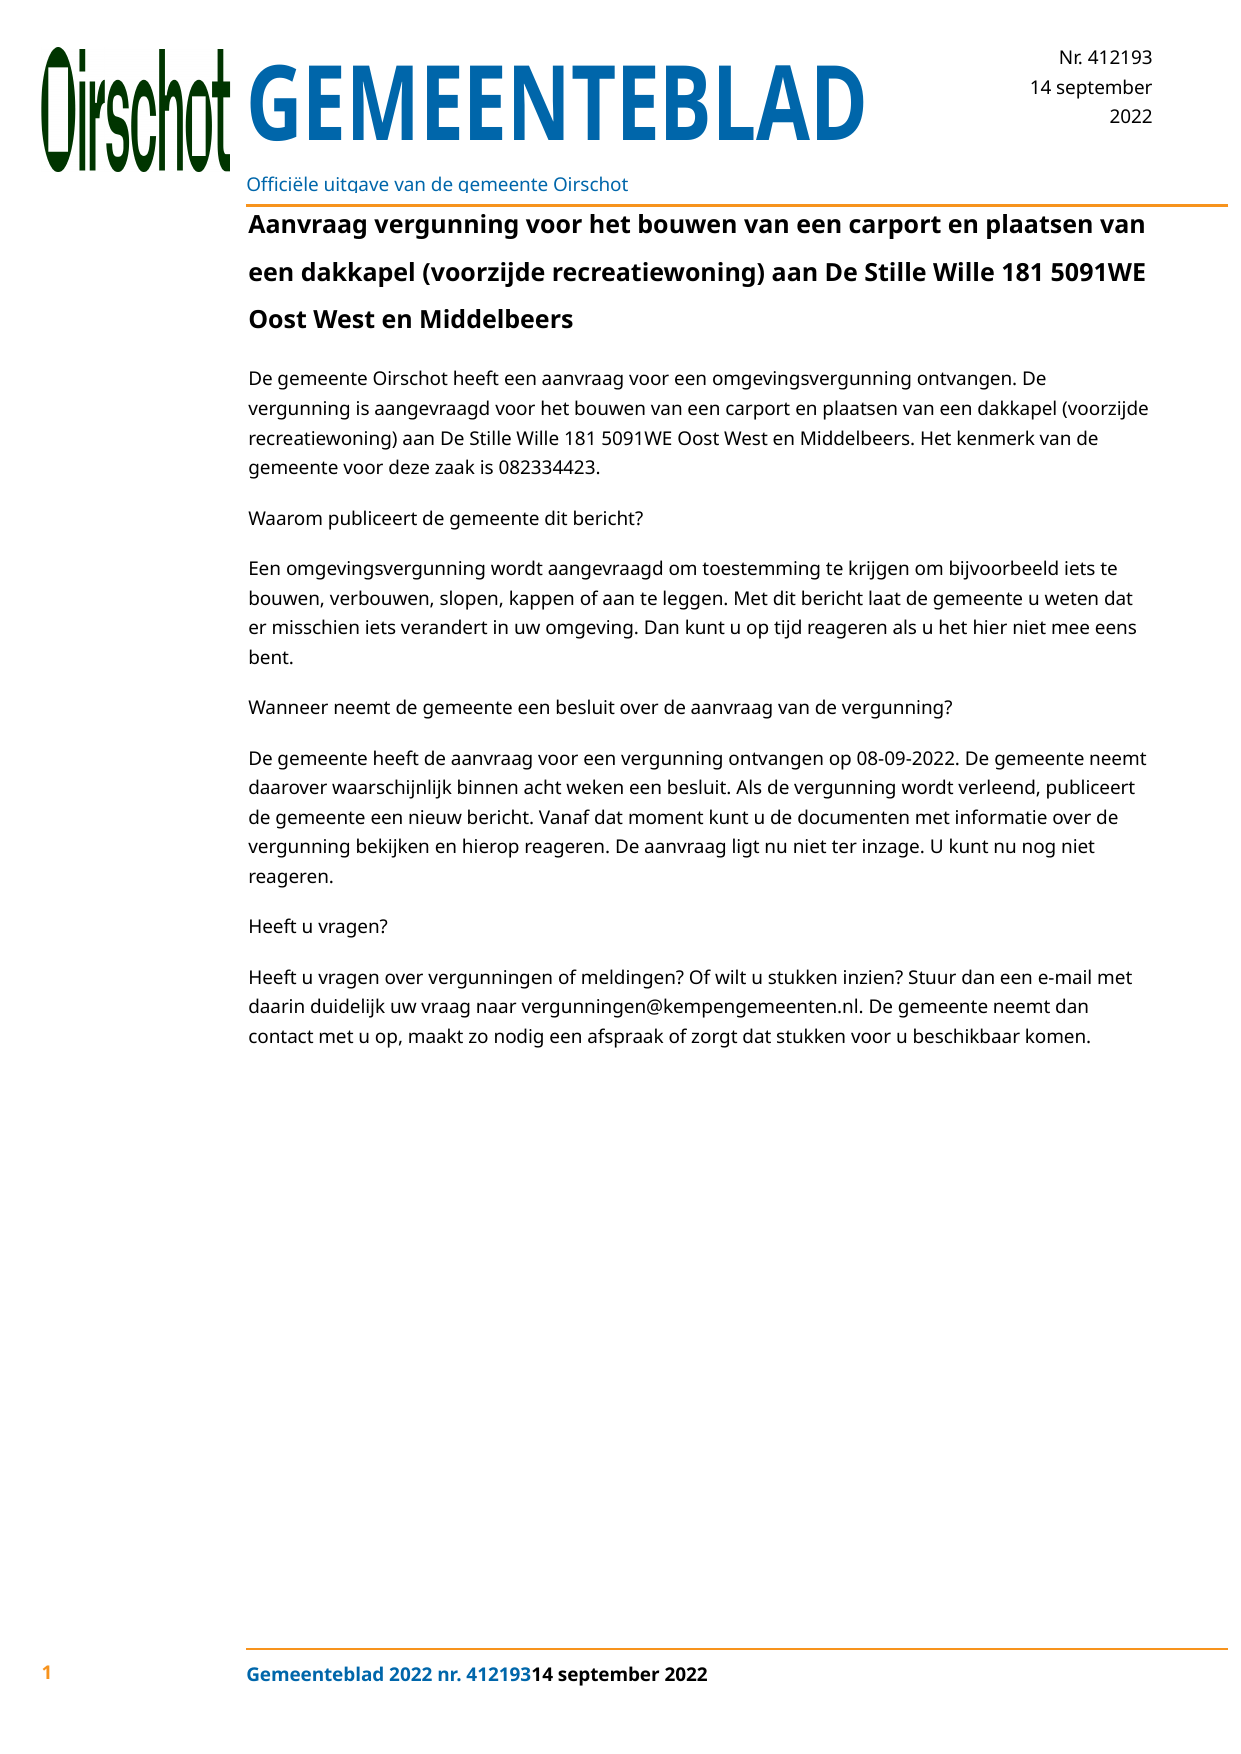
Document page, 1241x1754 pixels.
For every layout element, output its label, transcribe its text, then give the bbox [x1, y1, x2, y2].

text Heeft u vragen over vergunningen of meldingen? Of wilt u stukken inzien? Stuur dan een e-mail met daarin duidelijk uw vraag naar vergunningen@kempengemeenten.nl. De gemeente neemt dan contact met u op, maakt zo nodig een afspraak of zorgt dat stukken voor u beschikbaar komen. [248, 964, 1152, 1049]
text Aanvraag vergunning voor het bouwen van een carport en plaatsen van een dakkapel (voorzijde recreatiewoning) aan De Stille Wille 181 5091WE Oost West en Middelbeers [248, 207, 1152, 336]
text Een omgevingsvergunning wordt aangevraagd om toestemming te krijgen om bijvoorbeeld iets te bouwen, verbouwen, slopen, kappen of aan te leggen. Met dit bericht laat de gemeente u weten dat er misschien iets verandert in uw omgeving. Dan kunt u op tijd reageren als u het hier niet mee eens bent. [248, 555, 1152, 669]
text Waarom publiceert de gemeente dit bericht? [248, 505, 1152, 530]
text De gemeente heeft de aanvraag voor een vergunning ontvangen op 08-09-2022. De gemeente neemt daarover waarschijnlijk binnen acht weken een besluit. Als de vergunning wordt verleend, publiceert de gemeente een nieuw bericht. Vanaf dat moment kunt u de documenten met informatie over de vergunning bekijken en hierop reageren. De aanvraag ligt nu niet ter inzage. U kunt nu nog niet reageren. [248, 745, 1152, 889]
text Heeft u vragen? [248, 913, 1152, 939]
text Wanneer neemt de gemeente een besluit over de aanvraag van de vergunning? [248, 694, 1152, 720]
picture [41, 47, 231, 172]
text De gemeente Oirschot heeft een aanvraag voor een omgevingsvergunning ontvangen. De vergunning is aangevraagd voor het bouwen van een carport en plaatsen van een dakkapel (voorzijde recreatiewoning) aan De Stille Wille 181 5091WE Oost West en Middelbeers. Het kenmerk van de gemeente voor deze zaak is 082334423. [248, 366, 1152, 480]
